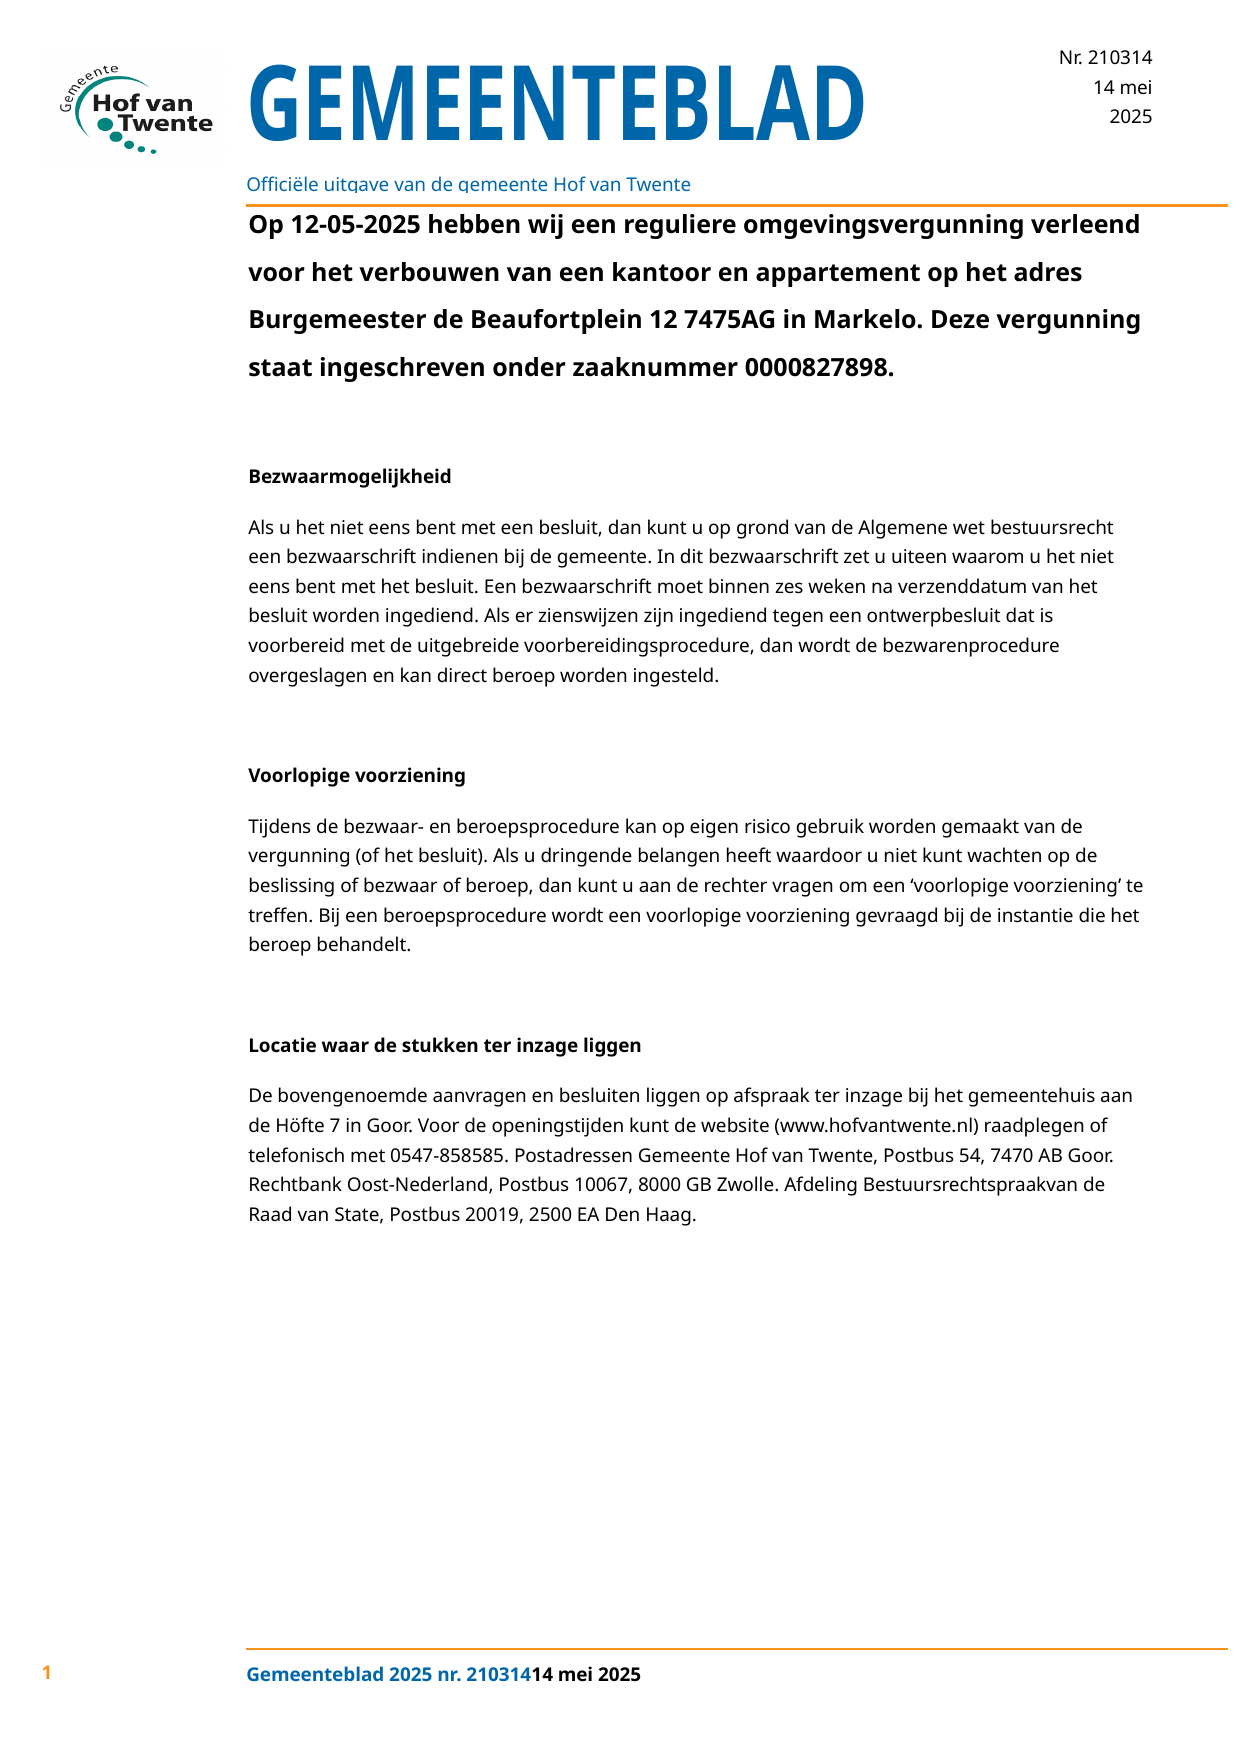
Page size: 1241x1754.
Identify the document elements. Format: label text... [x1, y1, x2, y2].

text Op 12-05-2025 hebben wij een reguliere omgevingsvergunning verleend voor het verbouwen van een kantoor en appartement op het adres Burgemeester de Beaufortplein 12 7475AG in Markelo. Deze vergunning staat ingeschreven onder zaaknummer 0000827898. [248, 207, 1152, 384]
text Als u het niet eens bent met een besluit, dan kunt u op grond van de Algemene wet bestuursrecht een bezwaarschrift indienen bij de gemeente. In dit bezwaarschrift zet u uiteen waarom u het niet eens bent met het besluit. Een bezwaarschrift moet binnen zes weken na verzenddatum van het besluit worden ingediend. Als er zienswijzen zijn ingediend tegen een ontwerpbesluit dat is voorbereid met de uitgebreide voorbereidingsprocedure, dan wordt de bezwarenprocedure overgeslagen en kan direct beroep worden ingesteld. [248, 514, 1152, 688]
picture [41, 47, 231, 172]
text Tijdens de bezwaar- en beroepsprocedure kan op eigen risico gebruik worden gemaakt van de vergunning (of het besluit). Als u dringende belangen heeft waardoor u niet kunt wachten op de beslissing of bezwaar of beroep, dan kunt u aan de rechter vragen om een ‘voorlopige voorziening’ te treffen. Bij een beroepsprocedure wordt een voorlopige voorziening gevraagd bij de instantie die het beroep behandelt. [248, 813, 1152, 957]
text Bezwaarmogelijkheid [248, 463, 1152, 489]
text De bovengenoemde aanvragen en besluiten liggen op afspraak ter inzage bij het gemeentehuis aan de Höfte 7 in Goor. Voor de openingstijden kunt de website (www.hofvantwente.nl) raadplegen of telefonisch met 0547-858585. Postadressen Gemeente Hof van Twente, Postbus 54, 7470 AB Goor. Rechtbank Oost-Nederland, Postbus 10067, 8000 GB Zwolle. Afdeling Bestuursrechtspraakvan de Raad van State, Postbus 20019, 2500 EA Den Haag. [248, 1083, 1152, 1227]
text Locatie waar de stukken ter inzage liggen [248, 1032, 1152, 1058]
text Voorlopige voorziening [248, 763, 1152, 788]
